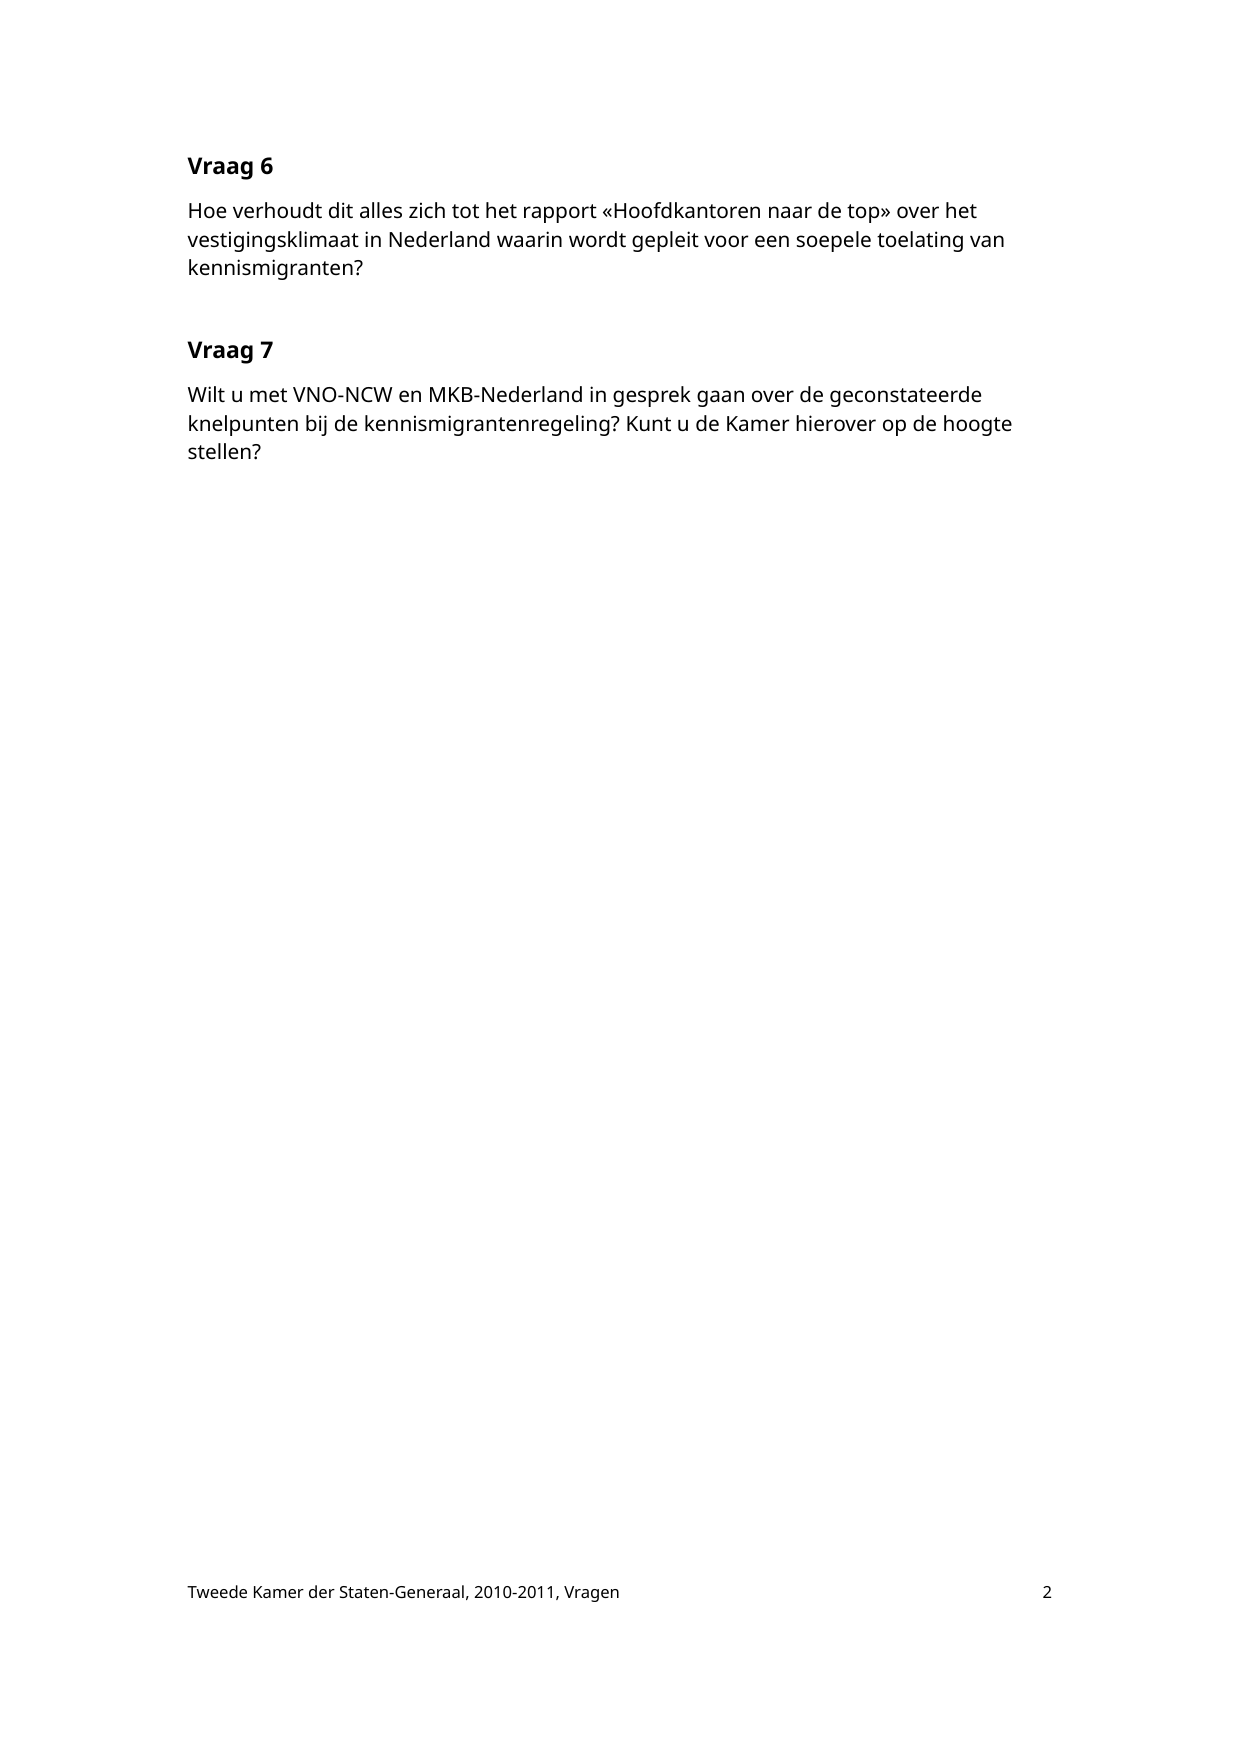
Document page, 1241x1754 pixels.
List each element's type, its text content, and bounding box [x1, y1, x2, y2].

text Hoe verhoudt dit alles zich tot het rapport «Hoofdkantoren naar de top» over het vestigingsklimaat in Nederland waarin wordt gepleit voor een soepele toelating van kennismigranten? [187, 196, 1053, 282]
subtitle Vraag 7 [187, 334, 1053, 365]
text Wilt u met VNO-NCW en MKB-Nederland in gesprek gaan over de geconstateerde knelpunten bij de kennismigrantenregeling? Kunt u de Kamer hierover op de hoogte stellen? [187, 380, 1053, 466]
subtitle Vraag 6 [187, 150, 1053, 181]
